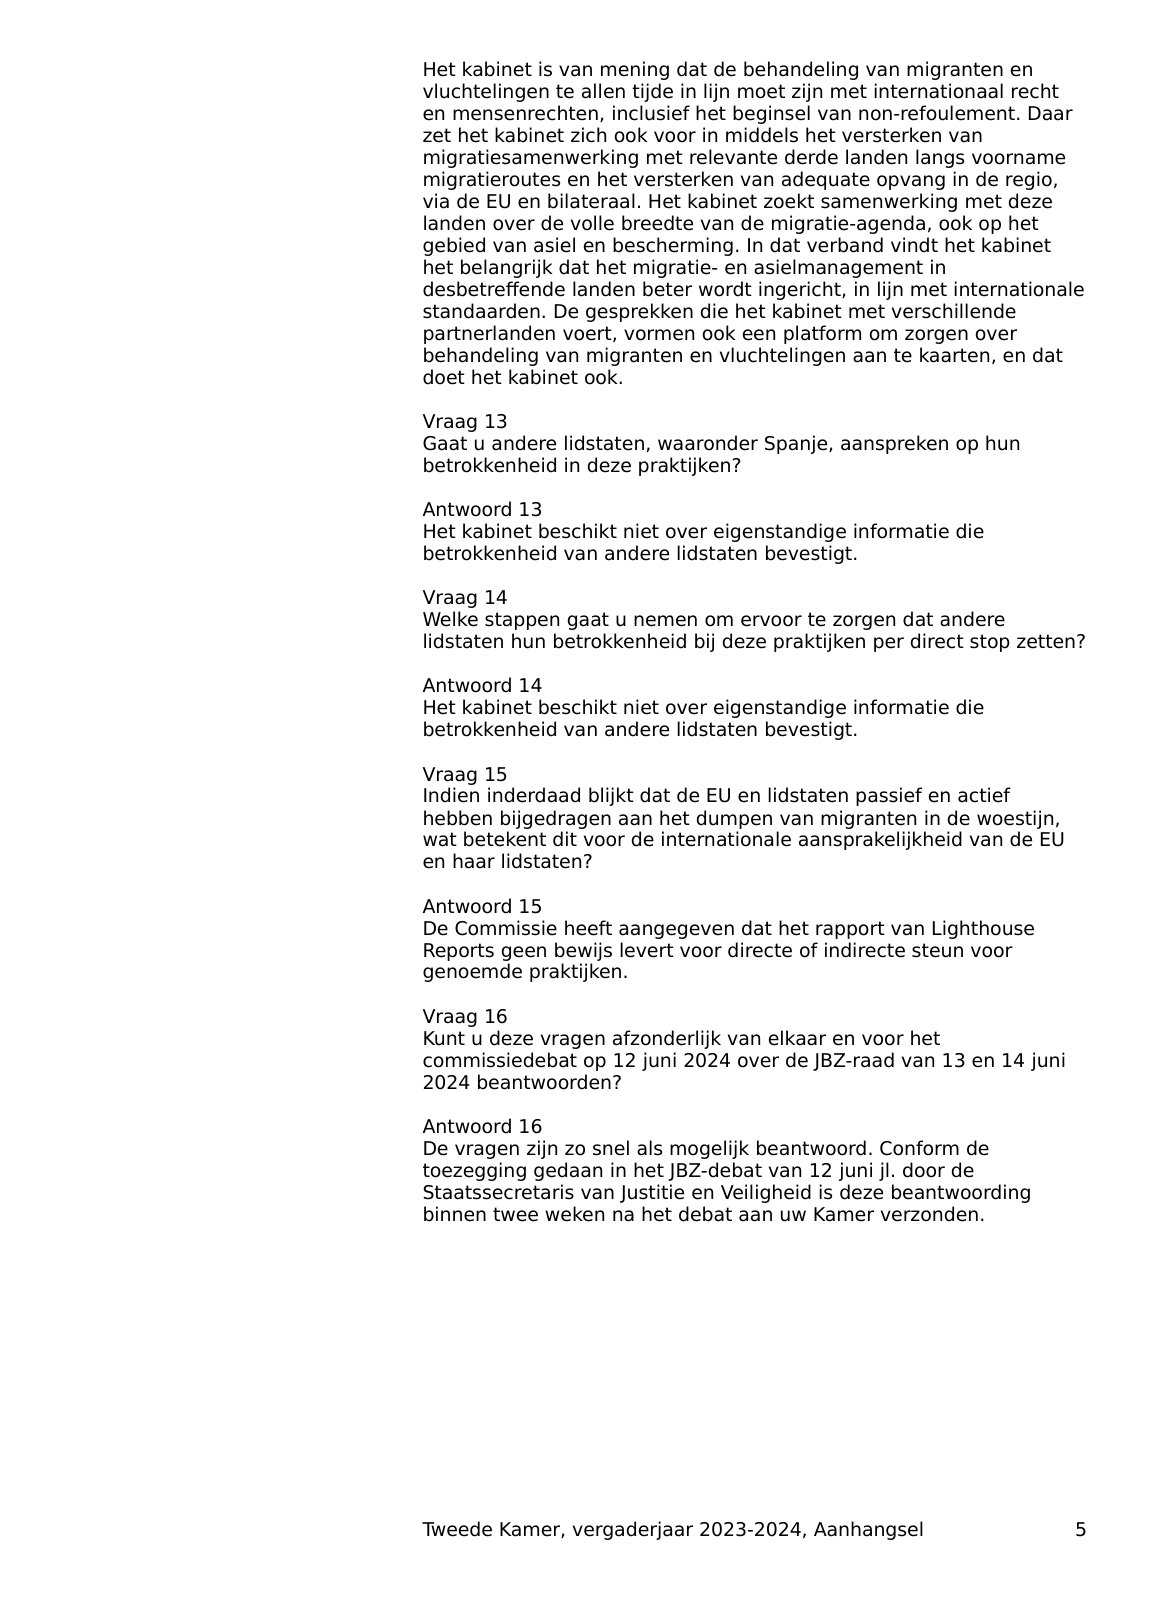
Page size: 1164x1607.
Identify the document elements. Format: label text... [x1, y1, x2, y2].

text Het kabinet beschikt niet over eigenstandige informatie die betrokkenheid van andere lidstaten bevestigt. [422, 521, 1087, 565]
text Antwoord 15 [422, 896, 1087, 917]
text Antwoord 14 [422, 675, 1087, 697]
text Kunt u deze vragen afzonderlijk van elkaar en voor het commissiedebat op 12 juni 2024 over de JBZ-raad van 13 en 14 juni 2024 beantwoorden? [422, 1028, 1087, 1093]
text Het kabinet is van mening dat de behandeling van migranten en vluchtelingen te allen tijde in lijn moet zijn met internationaal recht en mensenrechten, inclusief het beginsel van non-refoulement. Daar zet het kabinet zich ook voor in middels het versterken van migratiesamenwerking met relevante derde landen langs voorname migratieroutes en het versterken van adequate opvang in de regio, via de EU en bilateraal. Het kabinet zoekt samenwerking met deze landen over de volle breedte van de migratie-agenda, ook op het gebied van asiel en bescherming. In dat verband vindt het kabinet het belangrijk dat het migratie- en asielmanagement in desbetreffende landen beter wordt ingericht, in lijn met internationale standaarden. De gesprekken die het kabinet met verschillende partnerlanden voert, vormen ook een platform om zorgen over behandeling van migranten en vluchtelingen aan te kaarten, en dat doet het kabinet ook. [422, 59, 1087, 389]
text Vraag 14 [422, 587, 1087, 609]
text De Commissie heeft aangegeven dat het rapport van Lighthouse Reports geen bewijs levert voor directe of indirecte steun voor genoemde praktijken. [422, 917, 1087, 983]
text Antwoord 16 [422, 1116, 1087, 1138]
text Vraag 15 [422, 763, 1087, 785]
text Het kabinet beschikt niet over eigenstandige informatie die betrokkenheid van andere lidstaten bevestigt. [422, 697, 1087, 741]
text Welke stappen gaat u nemen om ervoor te zorgen dat andere lidstaten hun betrokkenheid bij deze praktijken per direct stop zetten? [422, 609, 1087, 653]
text Gaat u andere lidstaten, waaronder Spanje, aanspreken op hun betrokkenheid in deze praktijken? [422, 433, 1087, 477]
text Antwoord 13 [422, 499, 1087, 521]
text Vraag 13 [422, 411, 1087, 433]
text De vragen zijn zo snel als mogelijk beantwoord. Conform de toezegging gedaan in het JBZ-debat van 12 juni jl. door de Staatssecretaris van Justitie en Veiligheid is deze beantwoording binnen twee weken na het debat aan uw Kamer verzonden. [422, 1138, 1087, 1226]
text Vraag 16 [422, 1006, 1087, 1028]
text Indien inderdaad blijkt dat de EU en lidstaten passief en actief hebben bijgedragen aan het dumpen van migranten in de woestijn, wat betekent dit voor de internationale aansprakelijkheid van de EU en haar lidstaten? [422, 785, 1087, 873]
